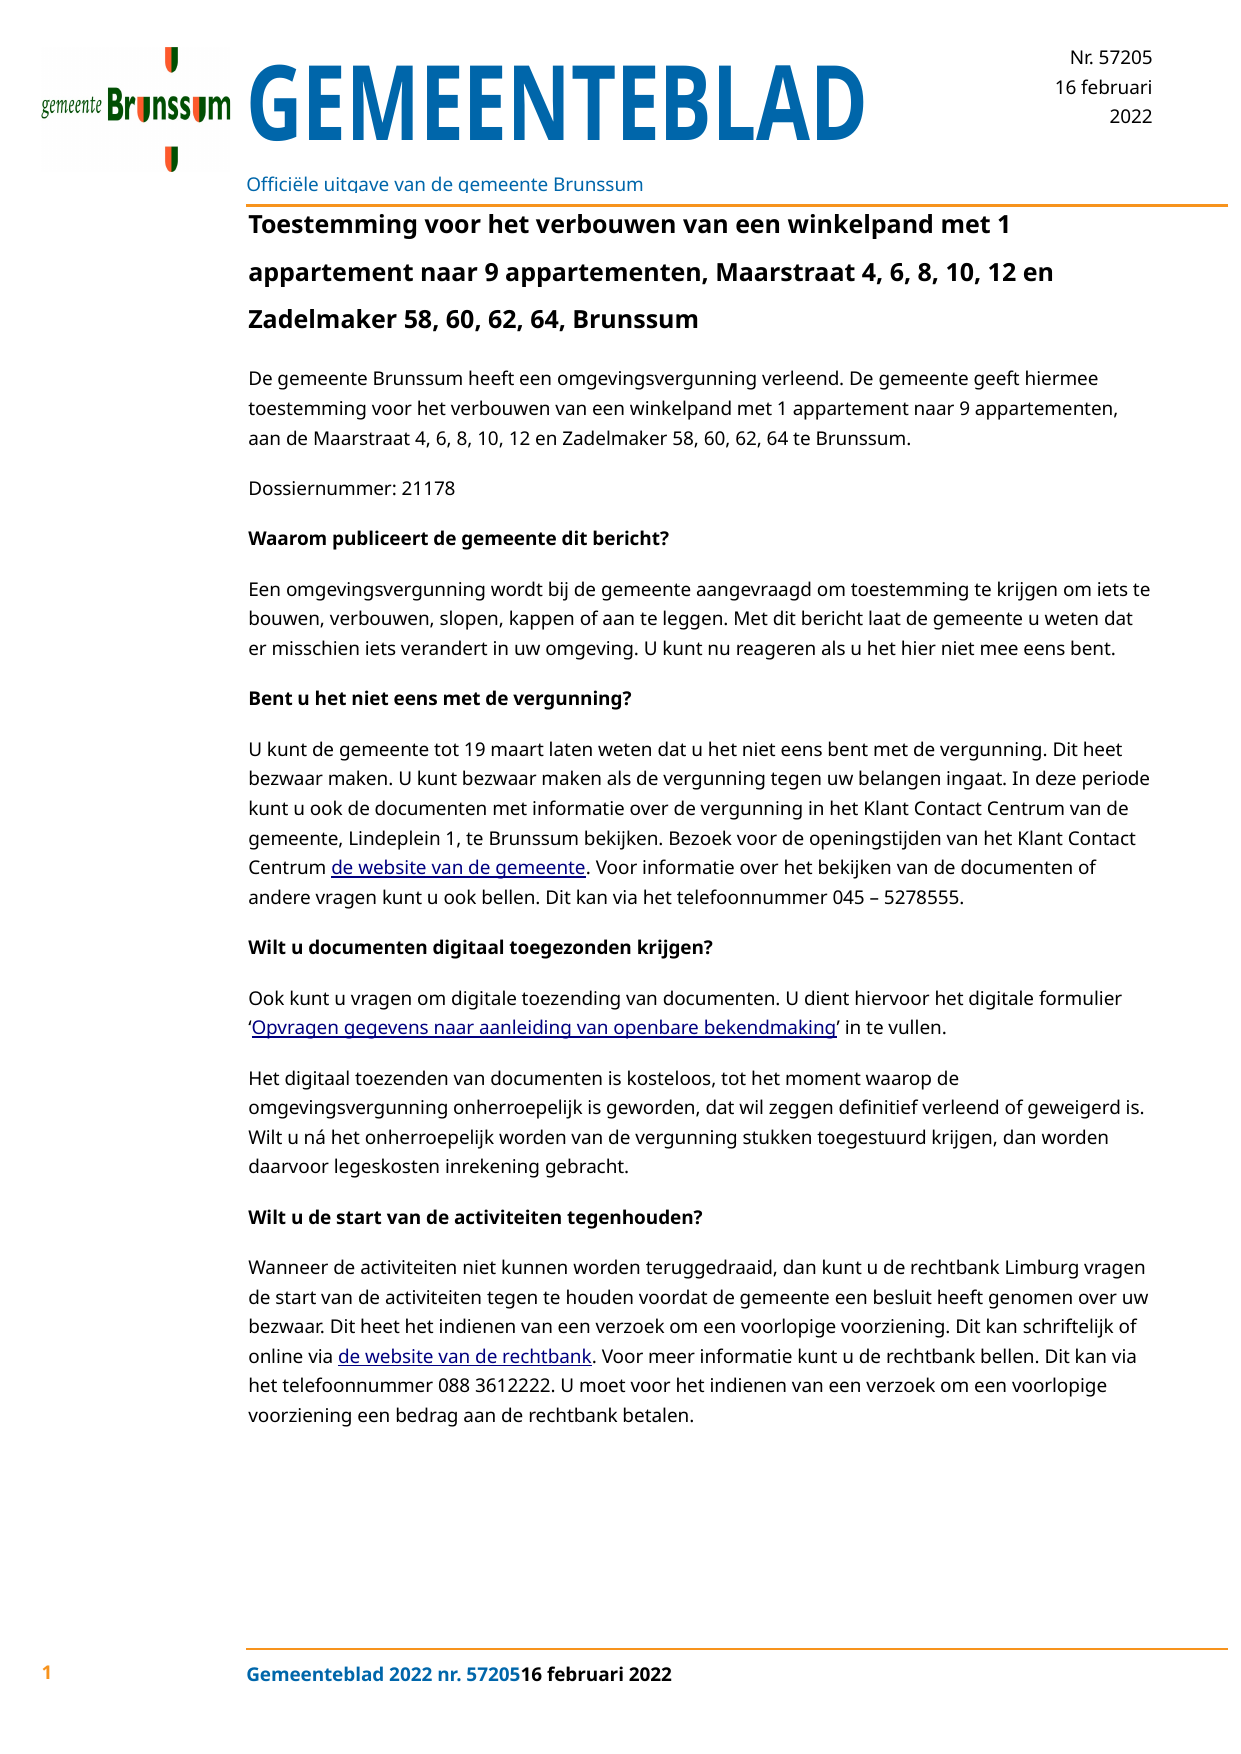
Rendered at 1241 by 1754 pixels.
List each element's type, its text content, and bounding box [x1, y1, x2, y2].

text Bent u het niet eens met de vergunning? [248, 686, 1152, 711]
text Ook kunt u vragen om digitale toezending van documenten. U dient hiervoor het digitale formulier ‘Opvragen gegevens naar aanleiding van openbare bekendmaking’ in te vullen. [248, 985, 1152, 1040]
text Wilt u documenten digitaal toegezonden krijgen? [248, 934, 1152, 960]
text Wanneer de activiteiten niet kunnen worden teruggedraaid, dan kunt u de rechtbank Limburg vragen de start van de activiteiten tegen te houden voordat de gemeente een besluit heeft genomen over uw bezwaar. Dit heet het indienen van een verzoek om een voorlopige voorziening. Dit kan schriftelijk of online via de website van de rechtbank. Voor meer informatie kunt u de rechtbank bellen. Dit kan via het telefoonnummer 088 3612222. U moet voor het indienen van een verzoek om een voorlopige voorziening een bedrag aan de rechtbank betalen. [248, 1254, 1152, 1428]
picture [41, 47, 231, 172]
text Wilt u de start van de activiteiten tegenhouden? [248, 1204, 1152, 1229]
text Het digitaal toezenden van documenten is kosteloos, tot het moment waarop de omgevingsvergunning onherroepelijk is geworden, dat wil zeggen definitief verleend of geweigerd is. Wilt u ná het onherroepelijk worden van de vergunning stukken toegestuurd krijgen, dan worden daarvoor legeskosten inrekening gebracht. [248, 1065, 1152, 1179]
text De gemeente Brunssum heeft een omgevingsvergunning verleend. De gemeente geeft hiermee toestemming voor het verbouwen van een winkelpand met 1 appartement naar 9 appartementen, aan de Maarstraat 4, 6, 8, 10, 12 en Zadelmaker 58, 60, 62, 64 te Brunssum. [248, 366, 1152, 450]
text Een omgevingsvergunning wordt bij de gemeente aangevraagd om toestemming te krijgen om iets te bouwen, verbouwen, slopen, kappen of aan te leggen. Met dit bericht laat de gemeente u weten dat er misschien iets verandert in uw omgeving. U kunt nu reageren als u het hier niet mee eens bent. [248, 576, 1152, 661]
text U kunt de gemeente tot 19 maart laten weten dat u het niet eens bent met de vergunning. Dit heet bezwaar maken. U kunt bezwaar maken als de vergunning tegen uw belangen ingaat. In deze periode kunt u ook de documenten met informatie over de vergunning in het Klant Contact Centrum van de gemeente, Lindeplein 1, te Brunssum bekijken. Bezoek voor de openingstijden van het Klant Contact Centrum de website van de gemeente. Voor informatie over het bekijken van de documenten of andere vragen kunt u ook bellen. Dit kan via het telefoonnummer 045 – 5278555. [248, 736, 1152, 909]
text Toestemming voor het verbouwen van een winkelpand met 1 appartement naar 9 appartementen, Maarstraat 4, 6, 8, 10, 12 en Zadelmaker 58, 60, 62, 64, Brunssum [248, 207, 1152, 336]
text Waarom publiceert de gemeente dit bericht? [248, 526, 1152, 551]
text Dossiernummer: 21178 [248, 475, 1152, 501]
